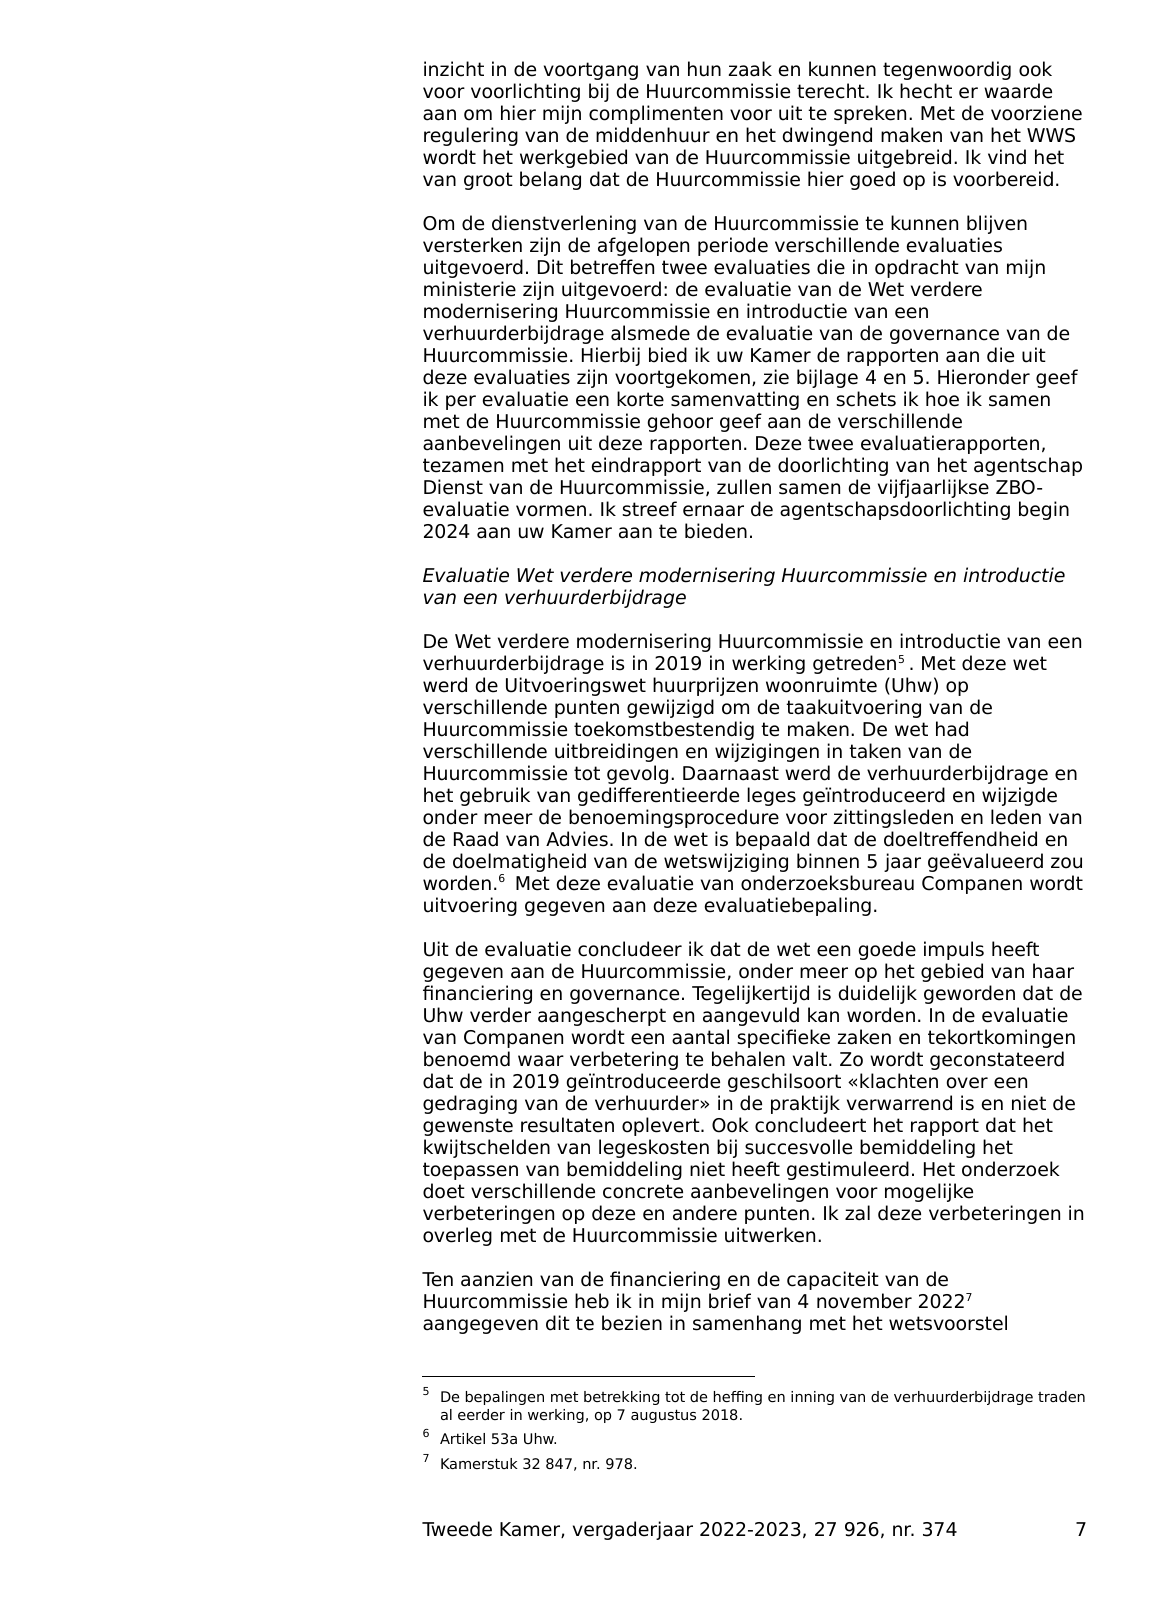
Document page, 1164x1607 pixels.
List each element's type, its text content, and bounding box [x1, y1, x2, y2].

text Kamerstuk 32 847, nr. 978. [422, 1452, 1087, 1474]
text Ten aanzien van de financiering en de capaciteit van de Huurcommissie heb ik in mijn brief van 4 november 2022 aangegeven dit te bezien in samenhang met het wetsvoorstel [422, 1269, 1087, 1335]
text Uit de evaluatie concludeer ik dat de wet een goede impuls heeft gegeven aan de Huurcommissie, onder meer op het gebied van haar financiering en governance. Tegelijkertijd is duidelijk geworden dat de Uhw verder aangescherpt en aangevuld kan worden. In de evaluatie van Companen wordt een aantal specifieke zaken en tekortkomingen benoemd waar verbetering te behalen valt. Zo wordt geconstateerd dat de in 2019 geïntroduceerde geschilsoort «klachten over een gedraging van de verhuurder» in de praktijk verwarrend is en niet de gewenste resultaten oplevert. Ook concludeert het rapport dat het kwijtschelden van legeskosten bij succesvolle bemiddeling het toepassen van bemiddeling niet heeft gestimuleerd. Het onderzoek doet verschillende concrete aanbevelingen voor mogelijke verbeteringen op deze en andere punten. Ik zal deze verbeteringen in overleg met de Huurcommissie uitwerken. [422, 939, 1087, 1247]
text Artikel 53a Uhw. [422, 1427, 1087, 1449]
subtitle Evaluatie Wet verdere modernisering Huurcommissie en introductie van een verhuurderbijdrage [422, 565, 1087, 609]
text De Wet verdere modernisering Huurcommissie en introductie van een verhuurderbijdrage is in 2019 in werking getreden. Met deze wet werd de Uitvoeringswet huurprijzen woonruimte (Uhw) op verschillende punten gewijzigd om de taakuitvoering van de Huurcommissie toekomstbestendig te maken. De wet had verschillende uitbreidingen en wijzigingen in taken van de Huurcommissie tot gevolg. Daarnaast werd de verhuurderbijdrage en het gebruik van gedifferentieerde leges geïntroduceerd en wijzigde onder meer de benoemingsprocedure voor zittingsleden en leden van de Raad van Advies. In de wet is bepaald dat de doeltreffendheid en de doelmatigheid van de wetswijziging binnen 5 jaar geëvalueerd zou worden. Met deze evaluatie van onderzoeksbureau Companen wordt uitvoering gegeven aan deze evaluatiebepaling. [422, 631, 1087, 917]
text Om de dienstverlening van de Huurcommissie te kunnen blijven versterken zijn de afgelopen periode verschillende evaluaties uitgevoerd. Dit betreffen twee evaluaties die in opdracht van mijn ministerie zijn uitgevoerd: de evaluatie van de Wet verdere modernisering Huurcommissie en introductie van een verhuurderbijdrage alsmede de evaluatie van de governance van de Huurcommissie. Hierbij bied ik uw Kamer de rapporten aan die uit deze evaluaties zijn voortgekomen, zie bijlage 4 en 5. Hieronder geef ik per evaluatie een korte samenvatting en schets ik hoe ik samen met de Huurcommissie gehoor geef aan de verschillende aanbevelingen uit deze rapporten. Deze twee evaluatierapporten, tezamen met het eindrapport van de doorlichting van het agentschap Dienst van de Huurcommissie, zullen samen de vijfjaarlijkse ZBO-evaluatie vormen. Ik streef ernaar de agentschapsdoorlichting begin 2024 aan uw Kamer aan te bieden. [422, 213, 1087, 543]
text De bepalingen met betrekking tot de heffing en inning van de verhuurderbijdrage traden al eerder in werking, op 7 augustus 2018. [422, 1385, 1087, 1424]
text inzicht in de voortgang van hun zaak en kunnen tegenwoordig ook voor voorlichting bij de Huurcommissie terecht. Ik hecht er waarde aan om hier mijn complimenten voor uit te spreken. Met de voorziene regulering van de middenhuur en het dwingend maken van het WWS wordt het werkgebied van de Huurcommissie uitgebreid. Ik vind het van groot belang dat de Huurcommissie hier goed op is voorbereid. [422, 59, 1087, 191]
